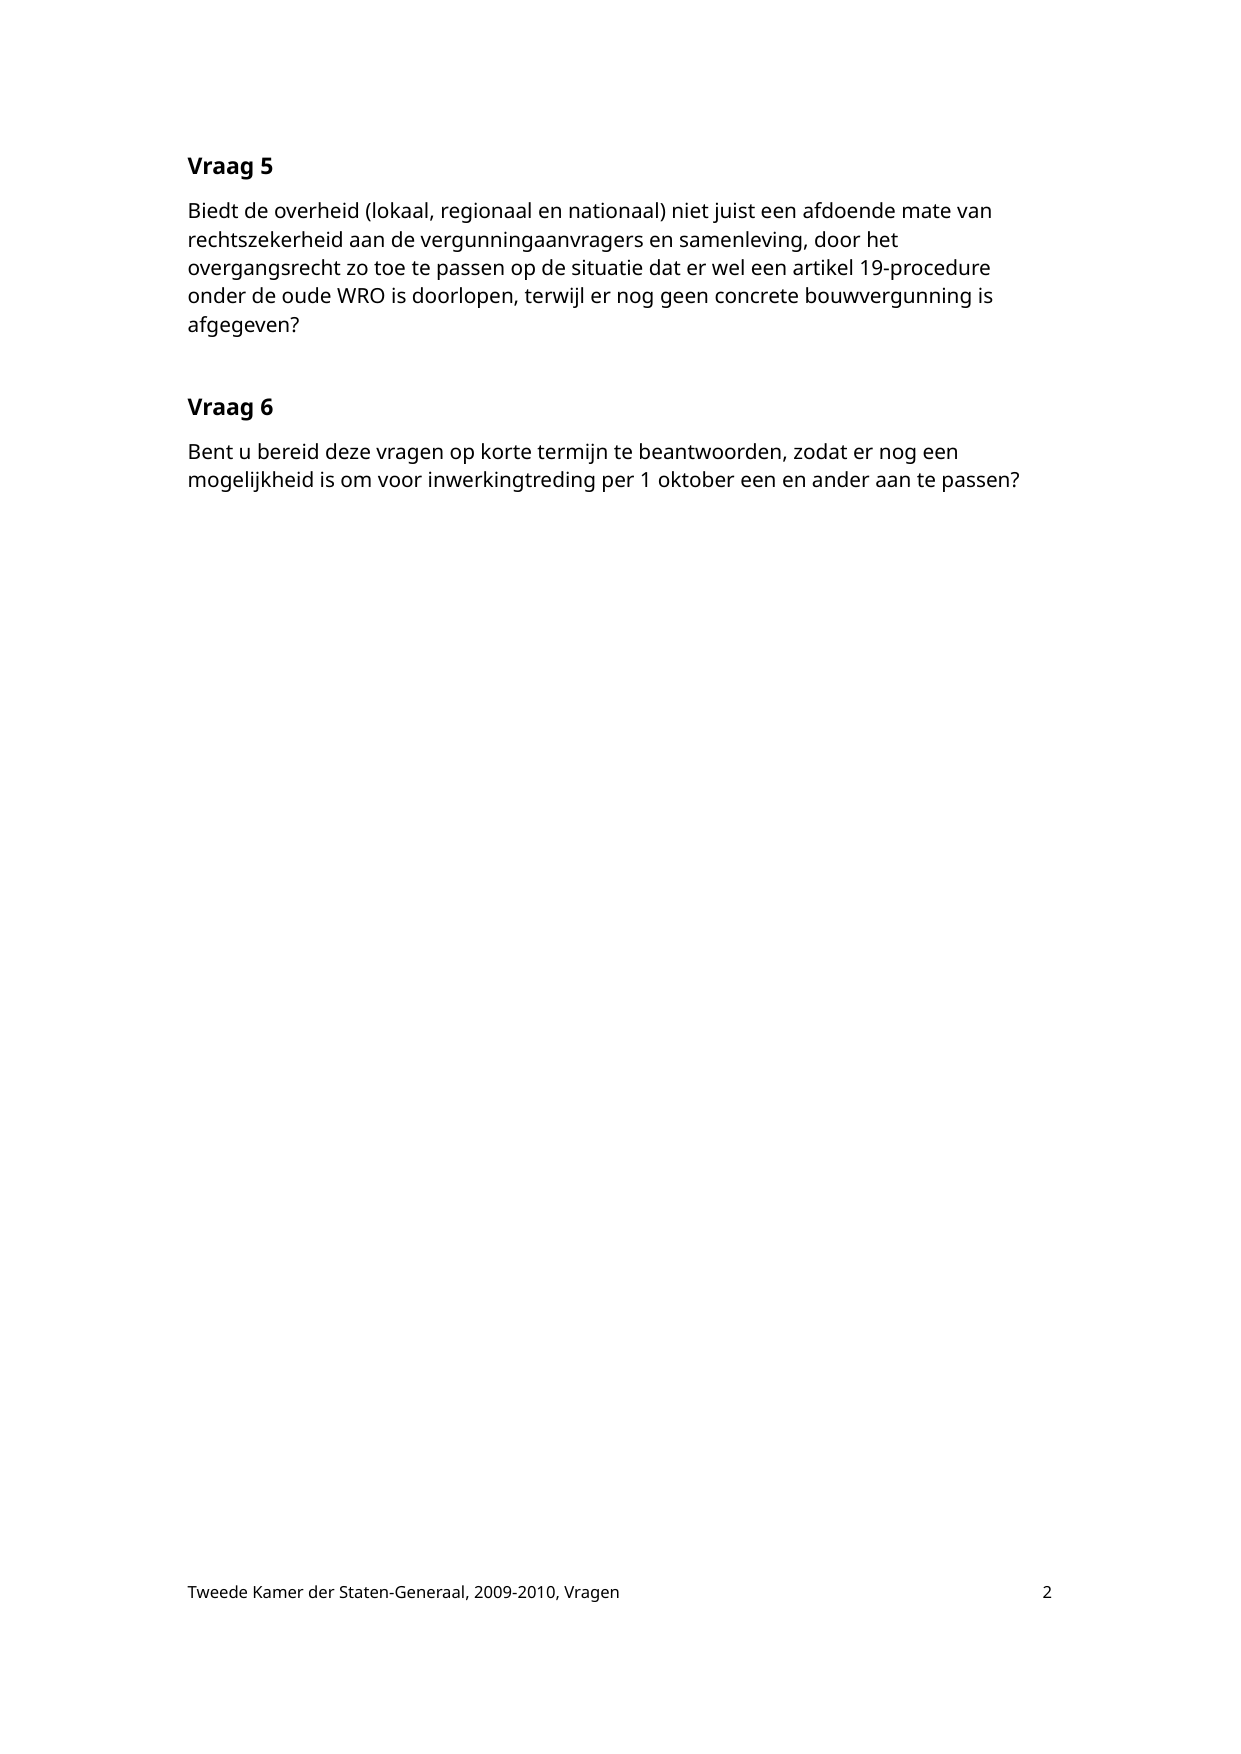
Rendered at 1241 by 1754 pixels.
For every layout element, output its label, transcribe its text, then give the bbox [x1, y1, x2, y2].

text Bent u bereid deze vragen op korte termijn te beantwoorden, zodat er nog een mogelijkheid is om voor inwerkingtreding per 1 oktober een en ander aan te passen? [187, 437, 1053, 494]
text Biedt de overheid (lokaal, regionaal en nationaal) niet juist een afdoende mate van rechtszekerheid aan de vergunningaanvragers en samenleving, door het overgangsrecht zo toe te passen op de situatie dat er wel een artikel 19-procedure onder de oude WRO is doorlopen, terwijl er nog geen concrete bouwvergunning is afgegeven? [187, 196, 1053, 338]
subtitle Vraag 6 [187, 391, 1053, 422]
subtitle Vraag 5 [187, 150, 1053, 181]
